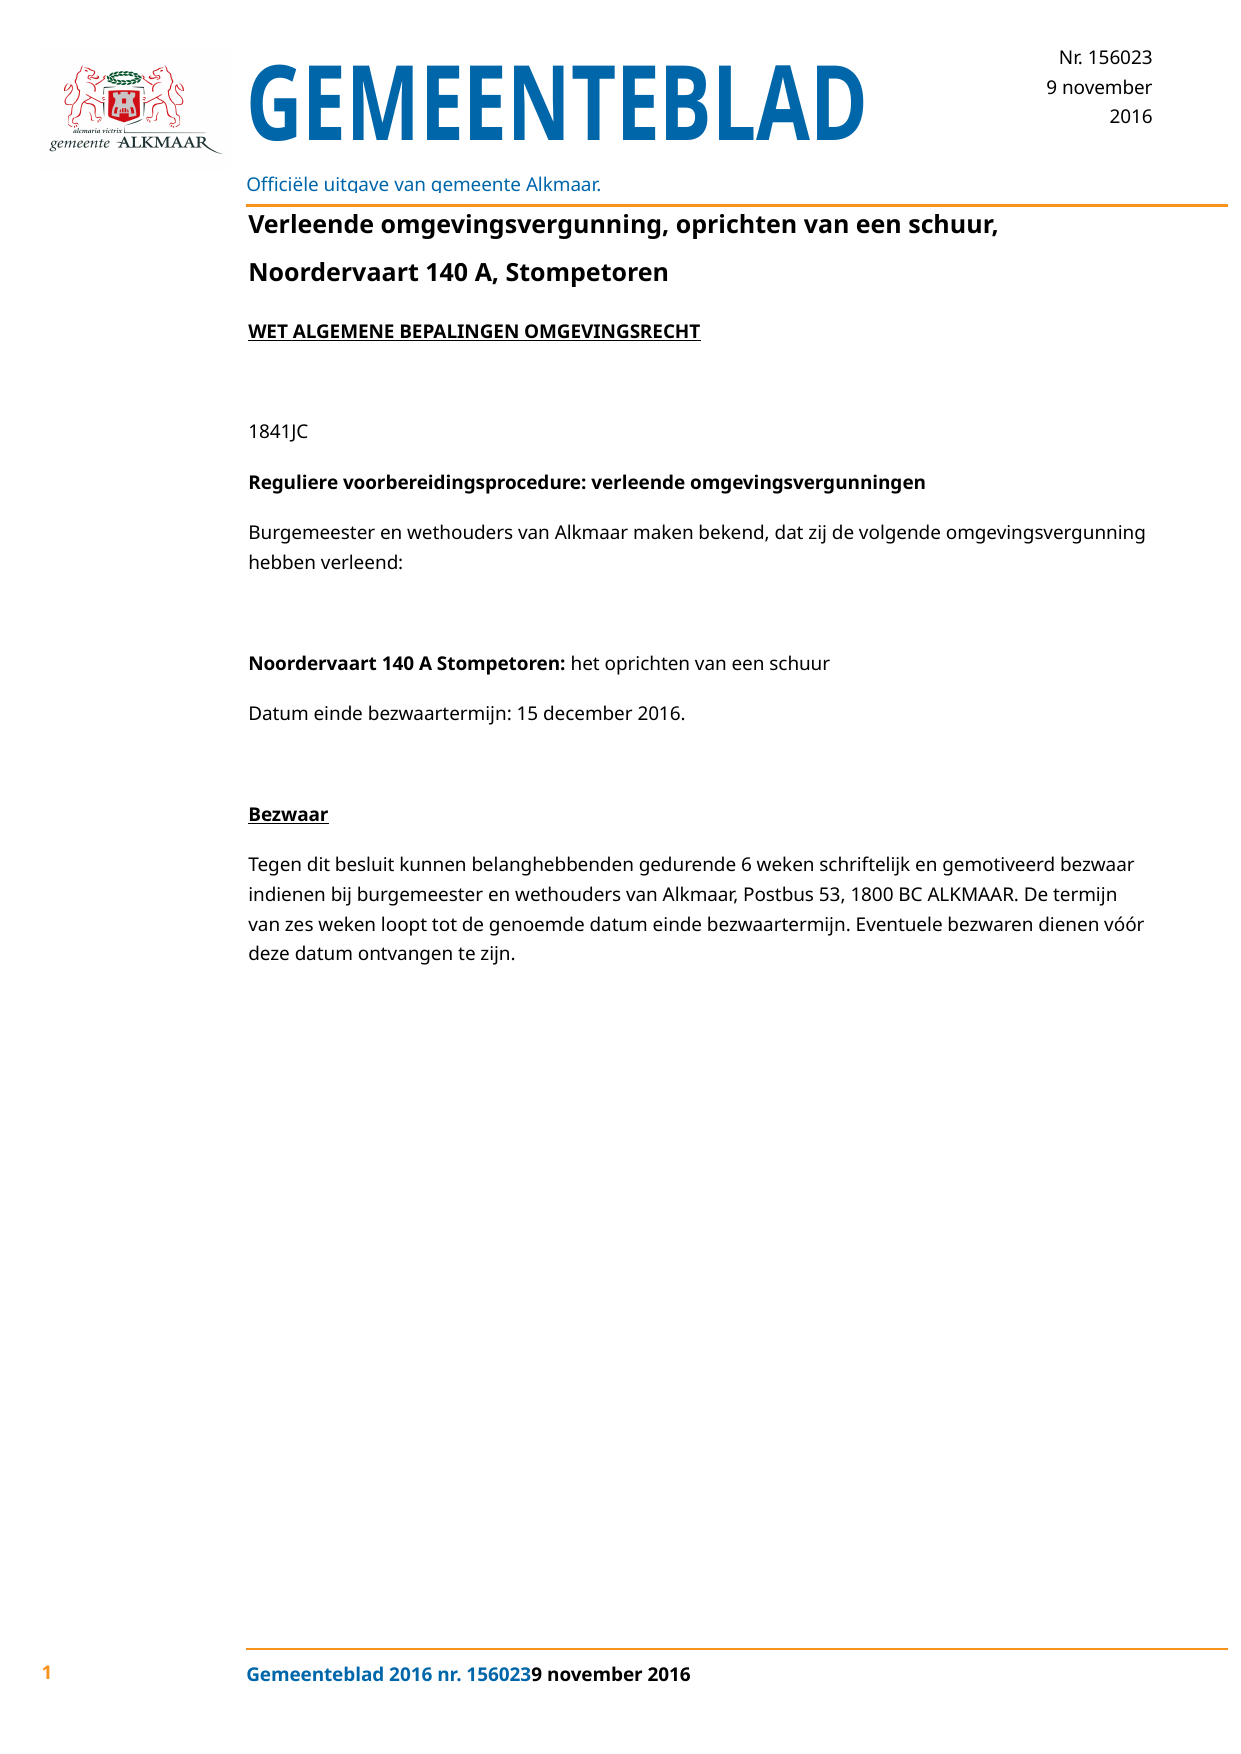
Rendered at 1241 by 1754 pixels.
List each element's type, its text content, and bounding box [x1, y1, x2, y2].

text Verleende omgevingsvergunning, oprichten van een schuur, Noordervaart 140 A, Stompetoren [248, 207, 1152, 288]
text 1841JC [248, 419, 1152, 444]
text Tegen dit besluit kunnen belanghebbenden gedurende 6 weken schriftelijk en gemotiveerd bezwaar indienen bij burgemeester en wethouders van Alkmaar, Postbus 53, 1800 BC ALKMAAR. De termijn van zes weken loopt tot de genoemde datum einde bezwaartermijn. Eventuele bezwaren dienen vóór deze datum ontvangen te zijn. [248, 852, 1152, 966]
text Datum einde bezwaartermijn: 15 december 2016. [248, 700, 1152, 726]
picture [41, 47, 231, 172]
text Noordervaart 140 A Stompetoren: het oprichten van een schuur [248, 650, 1152, 676]
text Reguliere voorbereidingsprocedure: verleende omgevingsvergunningen [248, 469, 1152, 495]
text WET ALGEMENE BEPALINGEN OMGEVINGSRECHT [248, 318, 1152, 344]
text Bezwaar [248, 801, 1152, 827]
text Burgemeester en wethouders van Alkmaar maken bekend, dat zij de volgende omgevingsvergunning hebben verleend: [248, 519, 1152, 575]
